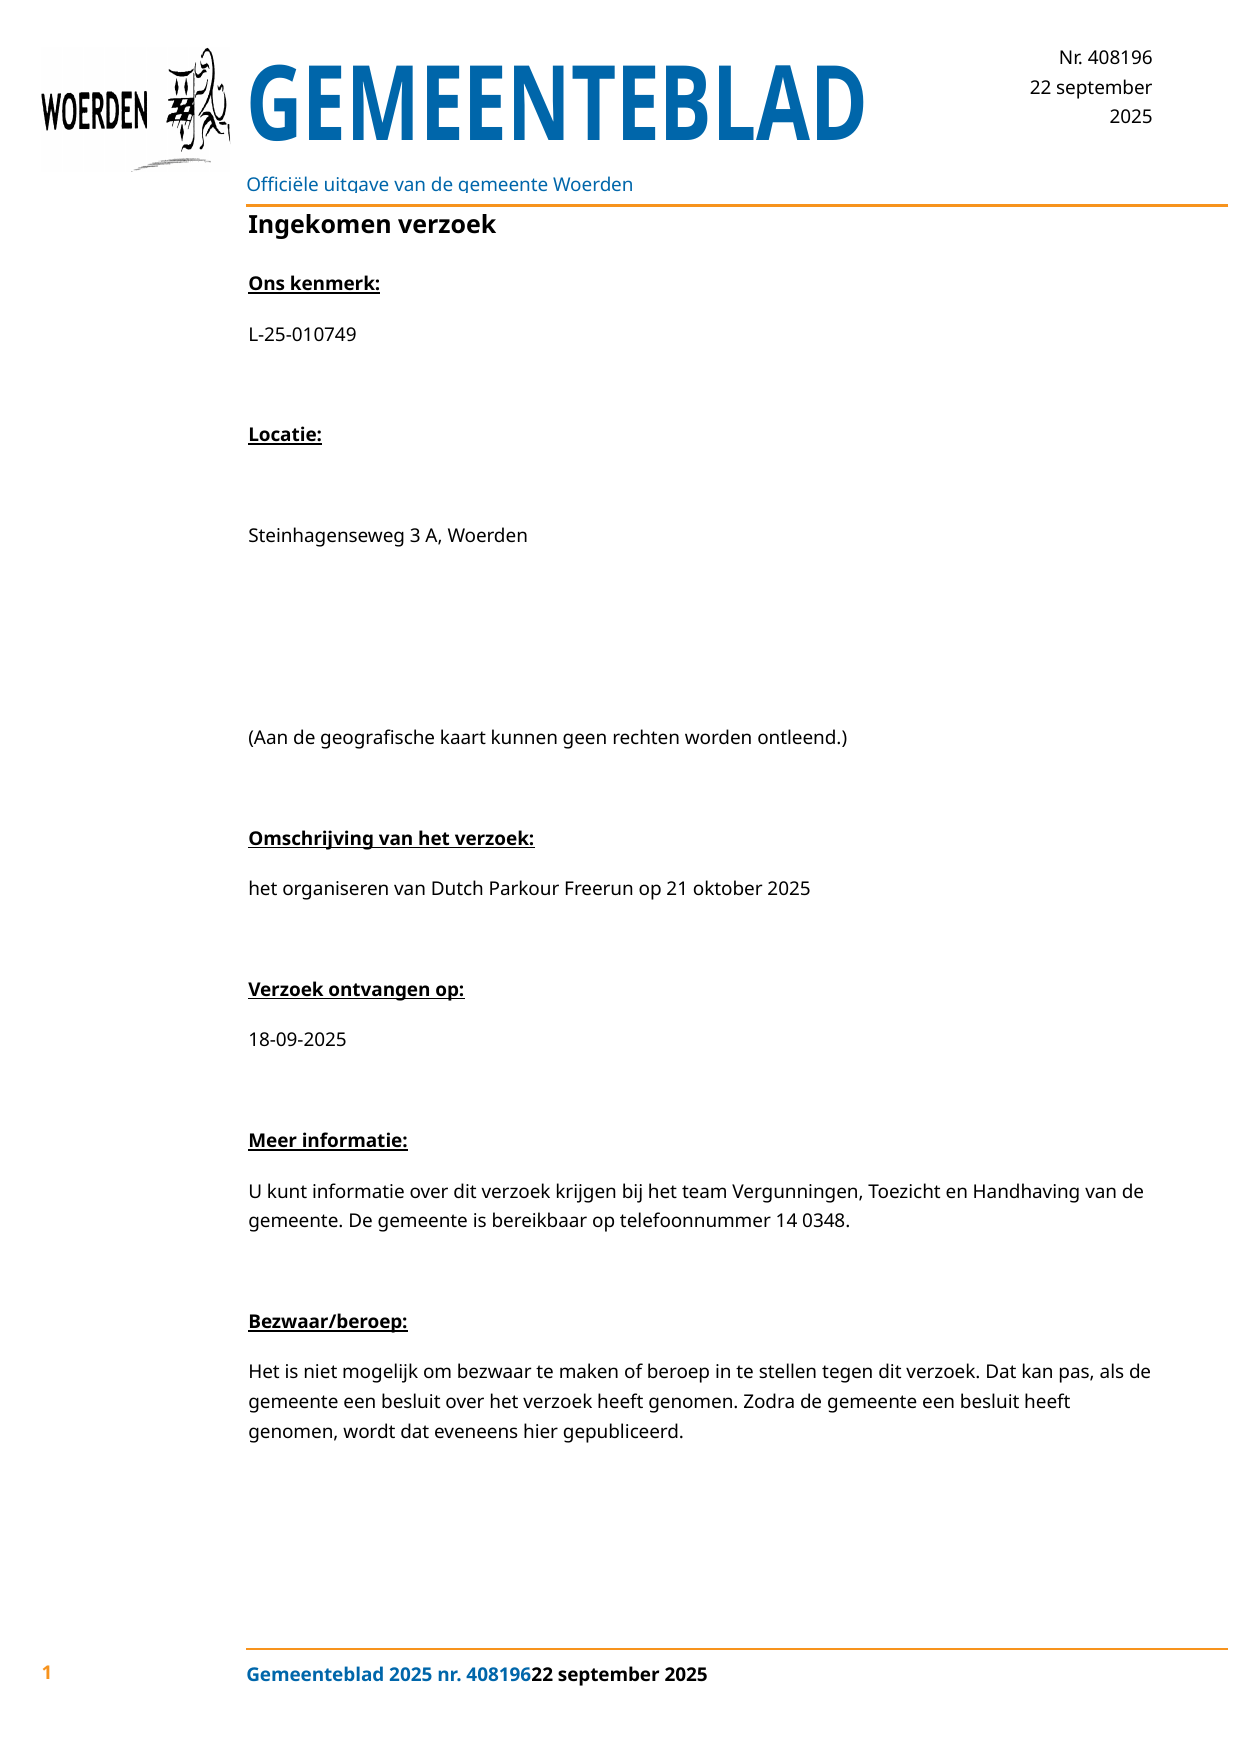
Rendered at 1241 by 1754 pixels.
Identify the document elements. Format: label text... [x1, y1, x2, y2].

text Steinhagenseweg 3 A, Woerden [248, 522, 1152, 548]
text Omschrijving van het verzoek: [248, 825, 1152, 851]
text het organiseren van Dutch Parkour Freerun op 21 oktober 2025 [248, 875, 1152, 901]
text Meer informatie: [248, 1127, 1152, 1153]
text 18-09-2025 [248, 1027, 1152, 1052]
text Ons kenmerk: [248, 270, 1152, 296]
picture [41, 47, 231, 172]
text Ingekomen verzoek [248, 207, 1152, 241]
text Het is niet mogelijk om bezwaar te maken of beroep in te stellen tegen dit verzoek. Dat kan pas, als de gemeente een besluit over het verzoek heeft genomen. Zodra de gemeente een besluit heeft genomen, wordt dat eveneens hier gepubliceerd. [248, 1359, 1152, 1443]
text Locatie: [248, 422, 1152, 447]
text Verzoek ontvangen op: [248, 976, 1152, 1002]
text L-25-010749 [248, 321, 1152, 346]
text (Aan de geografische kaart kunnen geen rechten worden ontleend.) [248, 724, 1152, 750]
text Bezwaar/beroep: [248, 1308, 1152, 1334]
text U kunt informatie over dit verzoek krijgen bij het team Vergunningen, Toezicht en Handhaving van de gemeente. De gemeente is bereikbaar op telefoonnummer 14 0348. [248, 1178, 1152, 1233]
